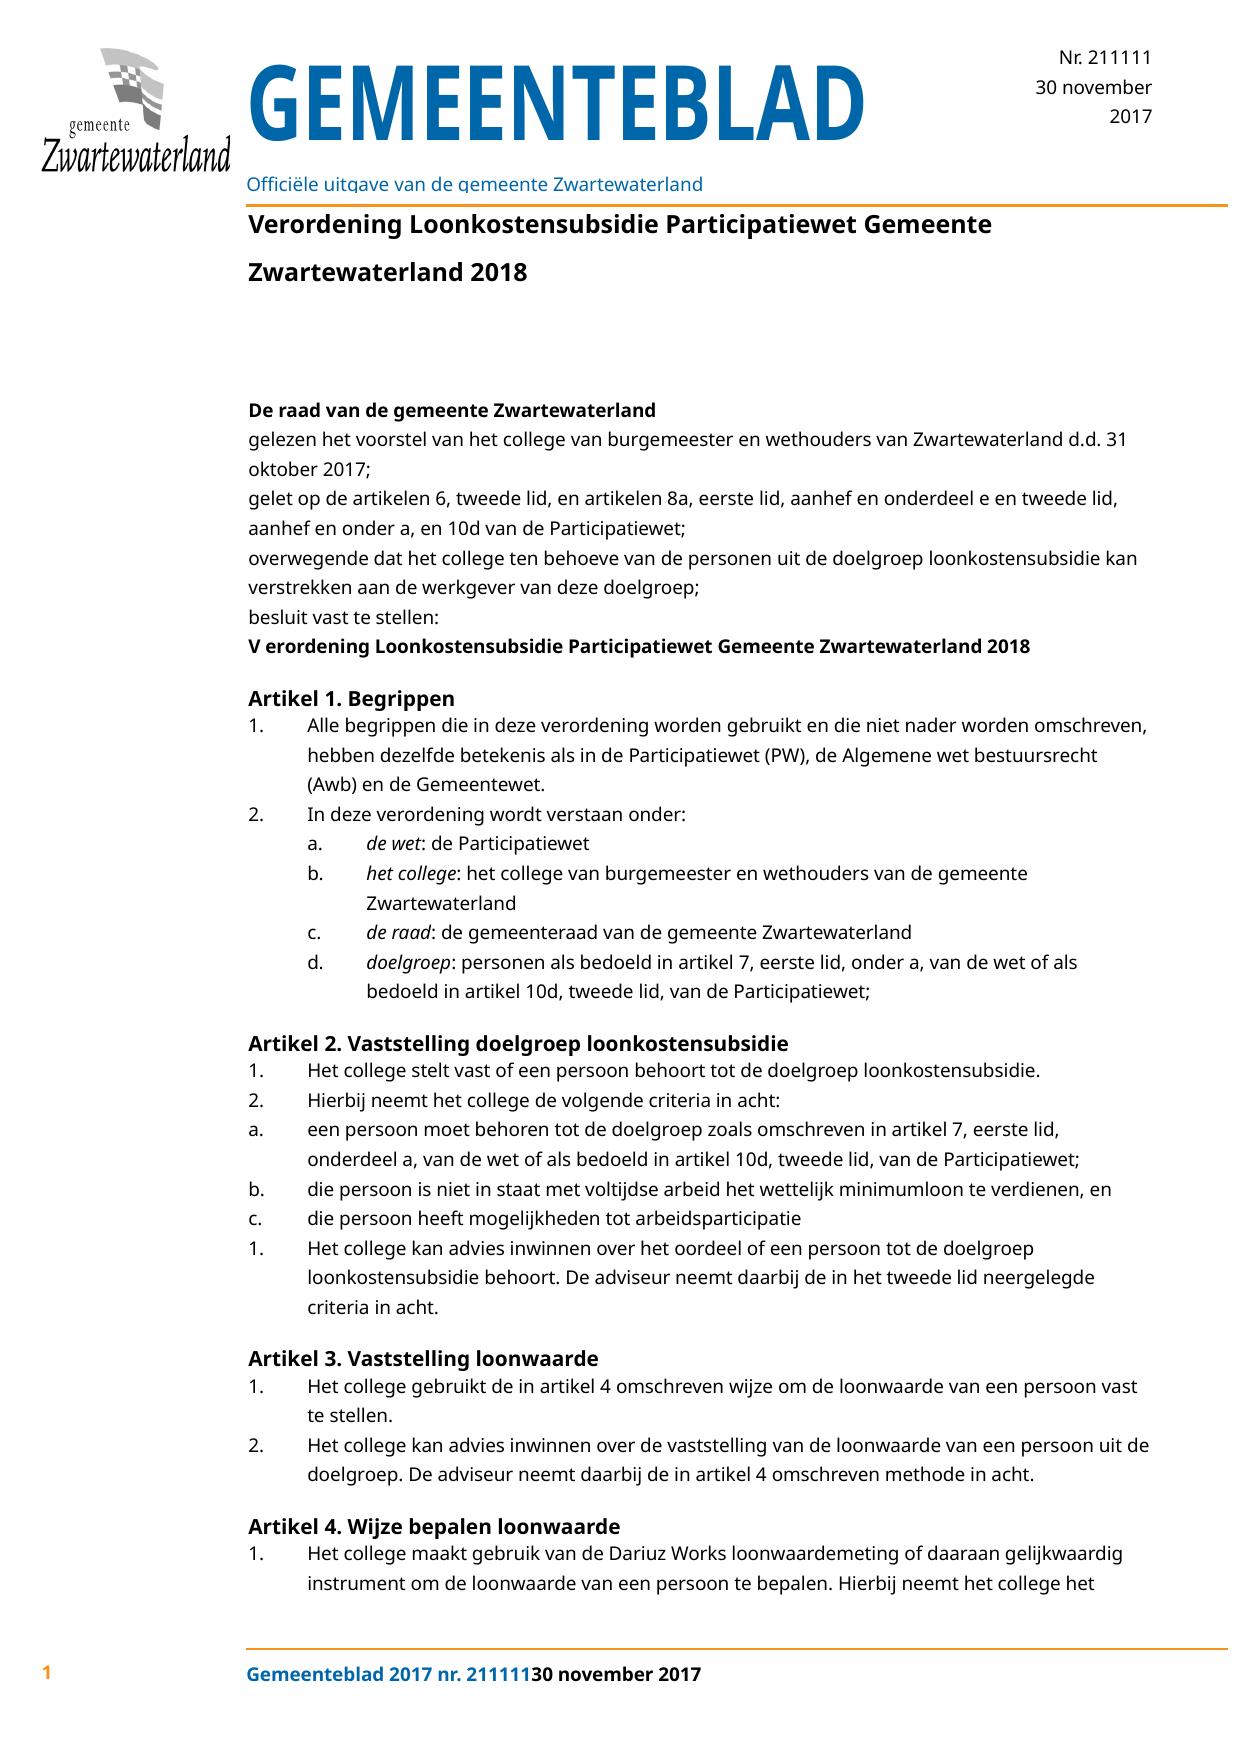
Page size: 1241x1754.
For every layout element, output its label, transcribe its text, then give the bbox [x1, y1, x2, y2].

list Het college kan advies inwinnen over de vaststelling van de loonwaarde van een persoon uit de doelgroep. De adviseur neemt daarbij de in artikel 4 omschreven methode in acht. [248, 1432, 1152, 1487]
list het college: het college van burgemeester en wethouders van de gemeente Zwartewaterland [307, 860, 1152, 916]
text besluit vast te stellen: [248, 604, 1152, 629]
text Artikel 1. Begrippen [248, 684, 1152, 712]
text overwegende dat het college ten behoeve van de personen uit de doelgroep loonkostensubsidie kan verstrekken aan de werkgever van deze doelgroep; [248, 545, 1152, 600]
picture [41, 47, 231, 172]
text De raad van de gemeente Zwartewaterland [248, 397, 1152, 422]
list Alle begrippen die in deze verordening worden gebruikt en die niet nader worden omschreven, hebben dezelfde betekenis als in de Participatiewet (PW), de Algemene wet bestuursrecht (Awb) en de Gemeentewet. [248, 712, 1152, 797]
list de raad: de gemeenteraad van de gemeente Zwartewaterland [307, 919, 1152, 945]
text gelezen het voorstel van het college van burgemeester en wethouders van Zwartewaterland d.d. 31 oktober 2017; [248, 426, 1152, 482]
text Artikel 4. Wijze bepalen loonwaarde [248, 1512, 1152, 1541]
list die persoon is niet in staat met voltijdse arbeid het wettelijk minimumloon te verdienen, en [248, 1176, 1152, 1201]
list een persoon moet behoren tot de doelgroep zoals omschreven in artikel 7, eerste lid, onderdeel a, van de wet of als bedoeld in artikel 10d, tweede lid, van de Participatiewet; [248, 1117, 1152, 1172]
text Artikel 3. Vaststelling loonwaarde [248, 1344, 1152, 1373]
text Verordening Loonkostensubsidie Participatiewet Gemeente Zwartewaterland 2018 [248, 207, 1152, 288]
list Het college maakt gebruik van de Dariuz Works loonwaardemeting of daaraan gelijkwaardig instrument om de loonwaarde van een persoon te bepalen. Hierbij neemt het college het [248, 1541, 1152, 1596]
list doelgroep: personen als bedoeld in artikel 7, eerste lid, onder a, van de wet of als bedoeld in artikel 10d, tweede lid, van de Participatiewet; [307, 949, 1152, 1004]
text V erordening Loonkostensubsidie Participatiewet Gemeente Zwartewaterland 2018 [248, 633, 1152, 659]
list de wet: de Participatiewet [307, 831, 1152, 856]
list Het college stelt vast of een persoon behoort tot de doelgroep loonkostensubsidie. [248, 1057, 1152, 1083]
text gelet op de artikelen 6, tweede lid, en artikelen 8a, eerste lid, aanhef en onderdeel e en tweede lid, aanhef en onder a, en 10d van de Participatiewet; [248, 486, 1152, 541]
list Hierbij neemt het college de volgende criteria in acht: [248, 1087, 1152, 1113]
list Het college kan advies inwinnen over het oordeel of een persoon tot de doelgroep loonkostensubsidie behoort. De adviseur neemt daarbij de in het tweede lid neergelegde criteria in acht. [248, 1235, 1152, 1320]
list In deze verordening wordt verstaan onder: [248, 801, 1152, 827]
text Artikel 2. Vaststelling doelgroep loonkostensubsidie [248, 1029, 1152, 1057]
list Het college gebruikt de in artikel 4 omschreven wijze om de loonwaarde van een persoon vast te stellen. [248, 1373, 1152, 1428]
list die persoon heeft mogelijkheden tot arbeidsparticipatie [248, 1205, 1152, 1231]
